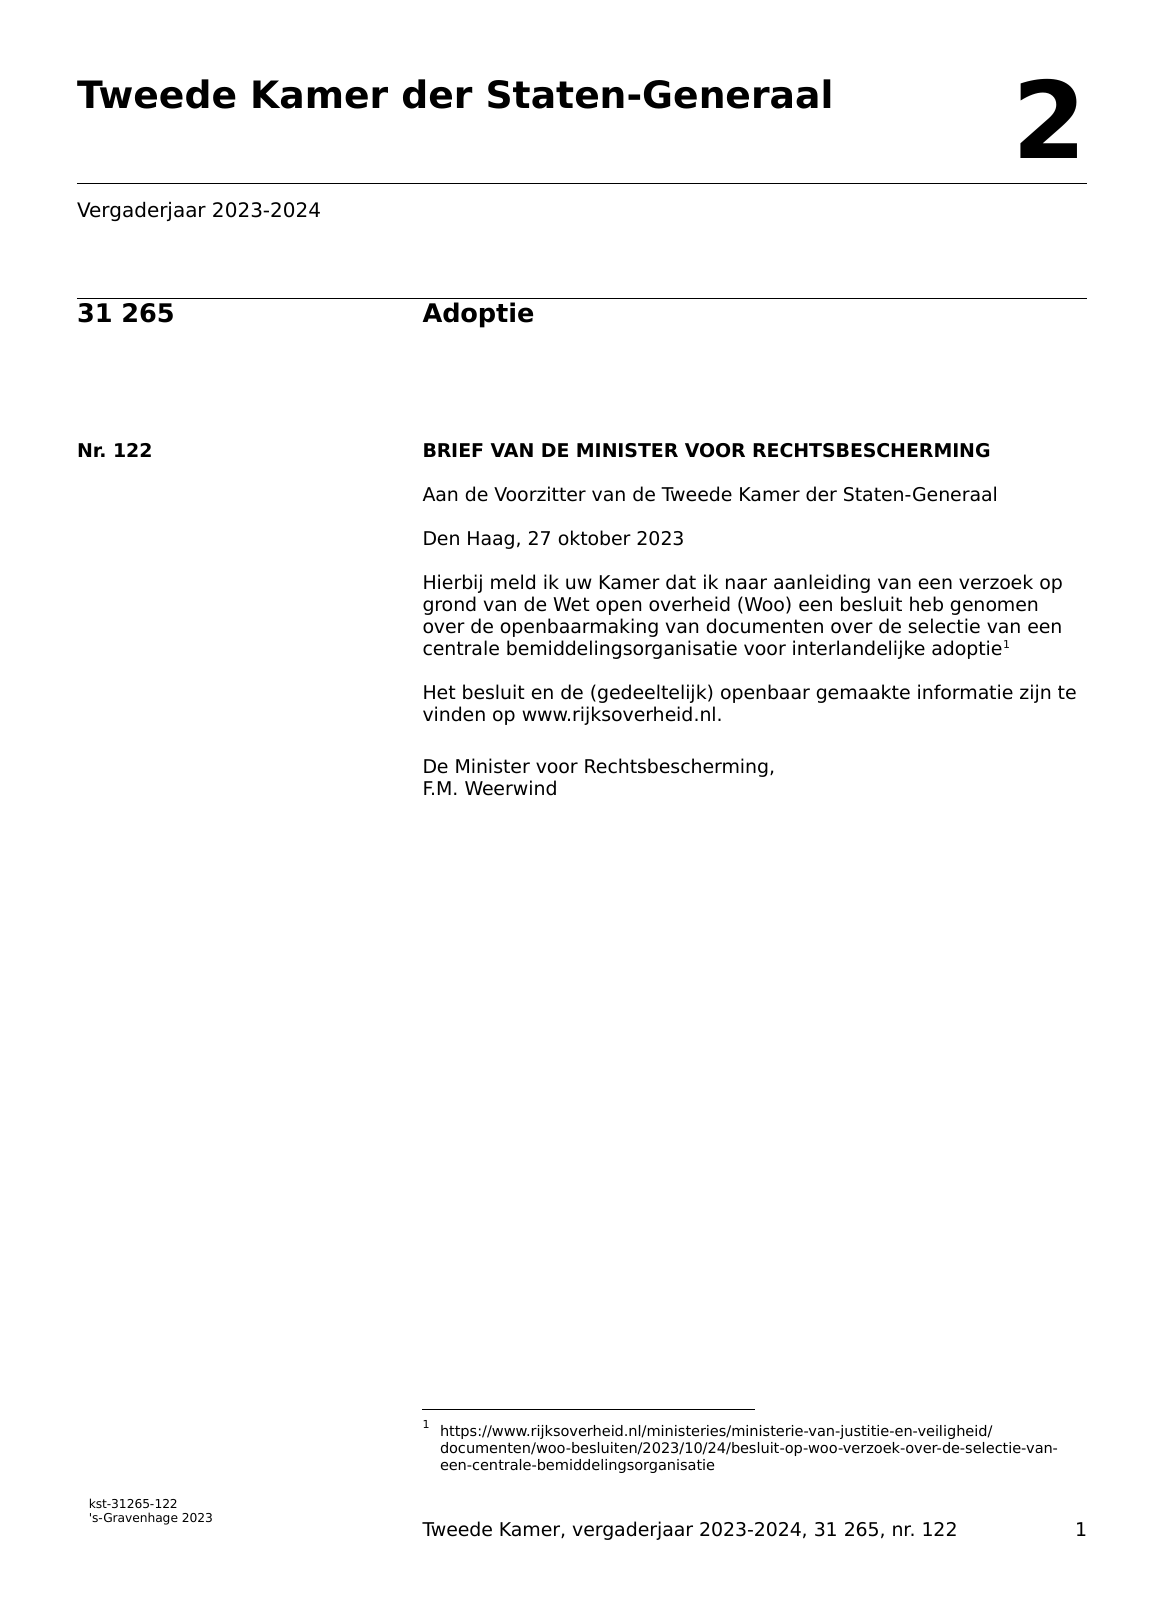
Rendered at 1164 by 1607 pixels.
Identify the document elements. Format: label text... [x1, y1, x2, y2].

subtitle 31 265 Adoptie [77, 299, 1087, 329]
text Het besluit en de (gedeeltelijk) openbaar gemaakte informatie zijn te vinden op www.rijksoverheid.nl. [422, 682, 1087, 726]
text https://www.rijksoverheid.nl/ministeries/ministerie-van-justitie-en-veiligheid/documenten/woo-besluiten/2023/10/24/besluit-op-woo-verzoek-over-de-selectie-van-een-centrale-bemiddelingsorganisatie [422, 1418, 1087, 1474]
table_header 2 [886, 59, 1087, 183]
text Den Haag, 27 oktober 2023 [422, 528, 1087, 550]
subtitle Nr. 122 BRIEF VAN DE MINISTER VOOR RECHTSBESCHERMING [77, 440, 1087, 462]
text De Minister voor Rechtsbescherming, F.M. Weerwind [422, 756, 1087, 800]
text kst-31265-122 [88, 1497, 323, 1511]
text Hierbij meld ik uw Kamer dat ik naar aanleiding van een verzoek op grond van de Wet open overheid (Woo) een besluit heb genomen over de openbaarmaking van documenten over de selectie van een centrale bemiddelingsorganisatie voor interlandelijke adoptie [422, 572, 1087, 660]
table_cell Vergaderjaar 2023-2024 [77, 184, 1087, 298]
text 's-Gravenhage 2023 [88, 1511, 323, 1525]
text Aan de Voorzitter van de Tweede Kamer der Staten-Generaal [422, 484, 1087, 506]
table_header Tweede Kamer der Staten-Generaal [77, 59, 886, 183]
